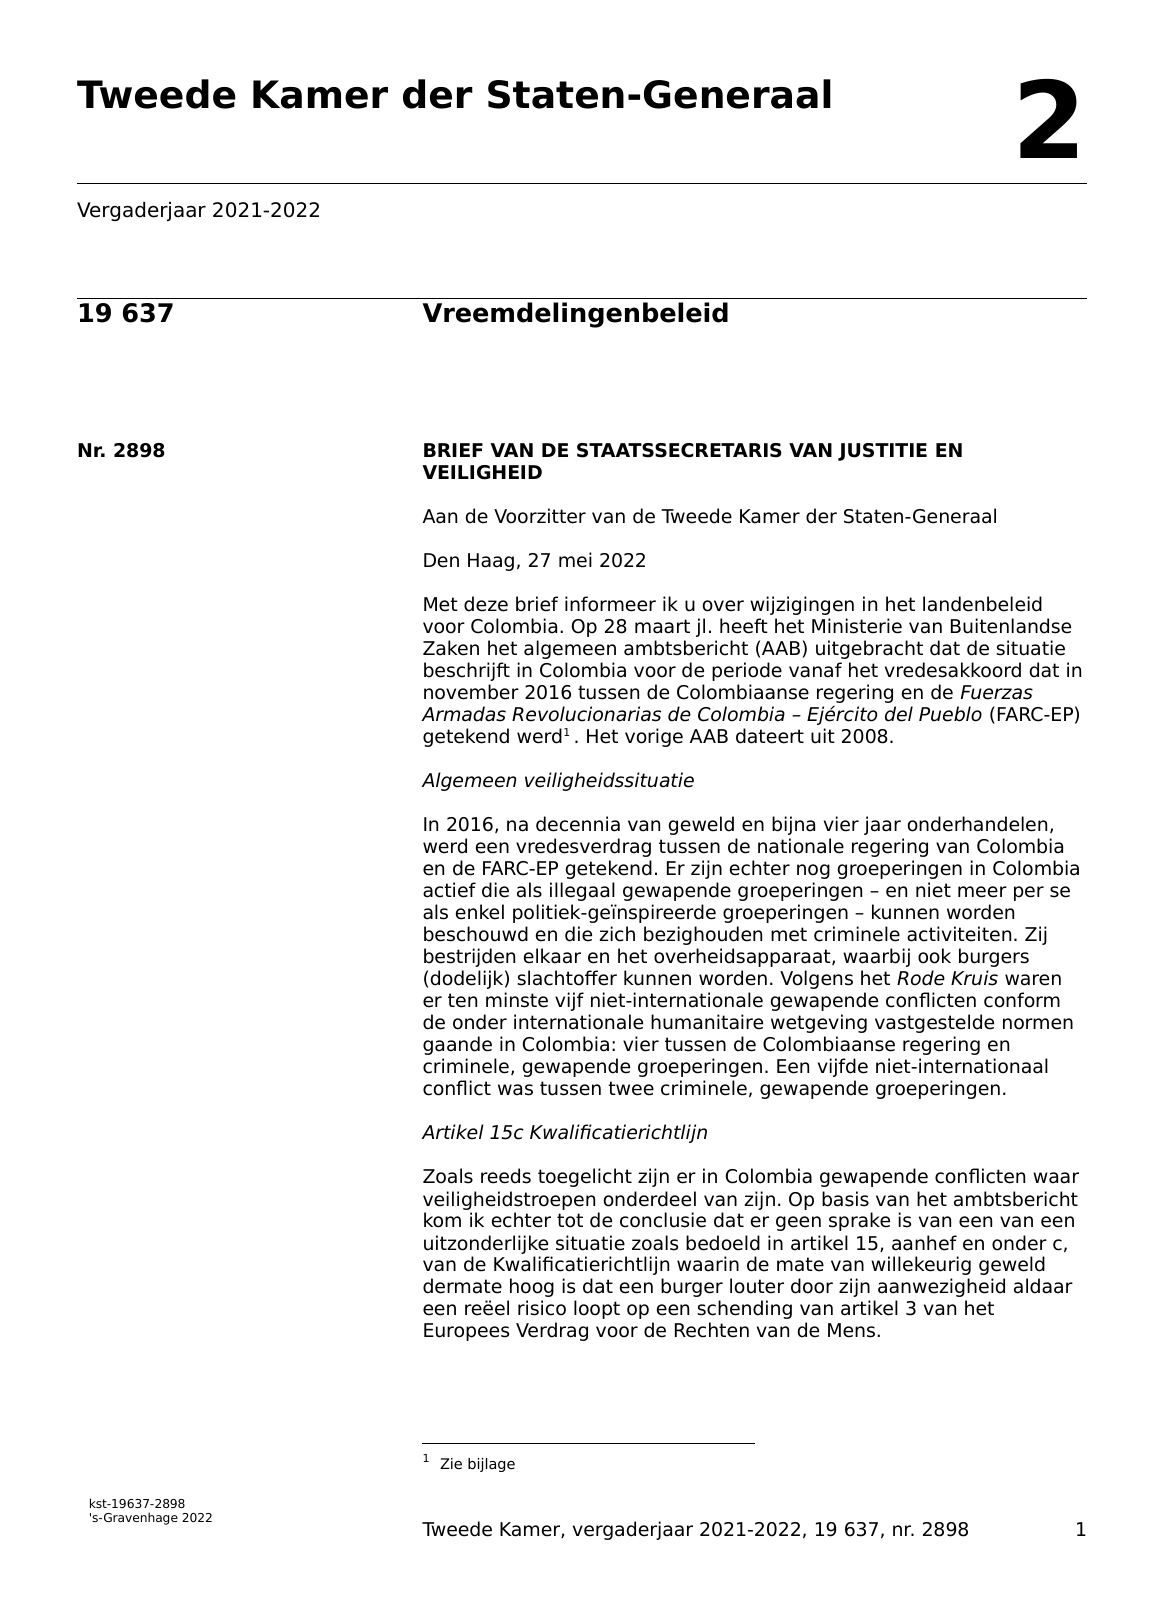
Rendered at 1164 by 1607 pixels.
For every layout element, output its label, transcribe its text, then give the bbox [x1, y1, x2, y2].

text In 2016, na decennia van geweld en bijna vier jaar onderhandelen, werd een vredesverdrag tussen de nationale regering van Colombia en de FARC-EP getekend. Er zijn echter nog groeperingen in Colombia actief die als illegaal gewapende groeperingen – en niet meer per se als enkel politiek-geïnspireerde groeperingen – kunnen worden beschouwd en die zich bezighouden met criminele activiteiten. Zij bestrijden elkaar en het overheidsapparaat, waarbij ook burgers (dodelijk) slachtoffer kunnen worden. Volgens het Rode Kruis waren er ten minste vijf niet-internationale gewapende conflicten conform de onder internationale humanitaire wetgeving vastgestelde normen gaande in Colombia: vier tussen de Colombiaanse regering en criminele, gewapende groeperingen. Een vijfde niet-internationaal conflict was tussen twee criminele, gewapende groeperingen. [422, 814, 1087, 1100]
table_header Tweede Kamer der Staten-Generaal [77, 59, 886, 183]
text 's-Gravenhage 2022 [88, 1511, 323, 1525]
text Zoals reeds toegelicht zijn er in Colombia gewapende conflicten waar veiligheidstroepen onderdeel van zijn. Op basis van het ambtsbericht kom ik echter tot de conclusie dat er geen sprake is van een van een uitzonderlijke situatie zoals bedoeld in artikel 15, aanhef en onder c, van de Kwalificatierichtlijn waarin de mate van willekeurig geweld dermate hoog is dat een burger louter door zijn aanwezigheid aldaar een reëel risico loopt op een schending van artikel 3 van het Europees Verdrag voor de Rechten van de Mens. [422, 1166, 1087, 1342]
subtitle 19 637 Vreemdelingenbeleid [77, 299, 1087, 329]
text Met deze brief informeer ik u over wijzigingen in het landenbeleid voor Colombia. Op 28 maart jl. heeft het Ministerie van Buitenlandse Zaken het algemeen ambtsbericht (AAB) uitgebracht dat de situatie beschrijft in Colombia voor de periode vanaf het vredesakkoord dat in november 2016 tussen de Colombiaanse regering en de Fuerzas Armadas Revolucionarias de Colombia – Ejército del Pueblo (FARC-EP) getekend werd. Het vorige AAB dateert uit 2008. [422, 594, 1087, 748]
table_header 2 [886, 59, 1087, 183]
subtitle Nr. 2898 BRIEF VAN DE STAATSSECRETARIS VAN JUSTITIE EN VEILIGHEID [77, 440, 1087, 484]
text Aan de Voorzitter van de Tweede Kamer der Staten-Generaal [422, 506, 1087, 528]
subtitle Algemeen veiligheidssituatie [422, 770, 1087, 792]
table_cell Vergaderjaar 2021-2022 [77, 184, 1087, 298]
text Zie bijlage [422, 1452, 1087, 1474]
text Den Haag, 27 mei 2022 [422, 550, 1087, 572]
subtitle Artikel 15c Kwalificatierichtlijn [422, 1122, 1087, 1144]
text kst-19637-2898 [88, 1497, 323, 1511]
